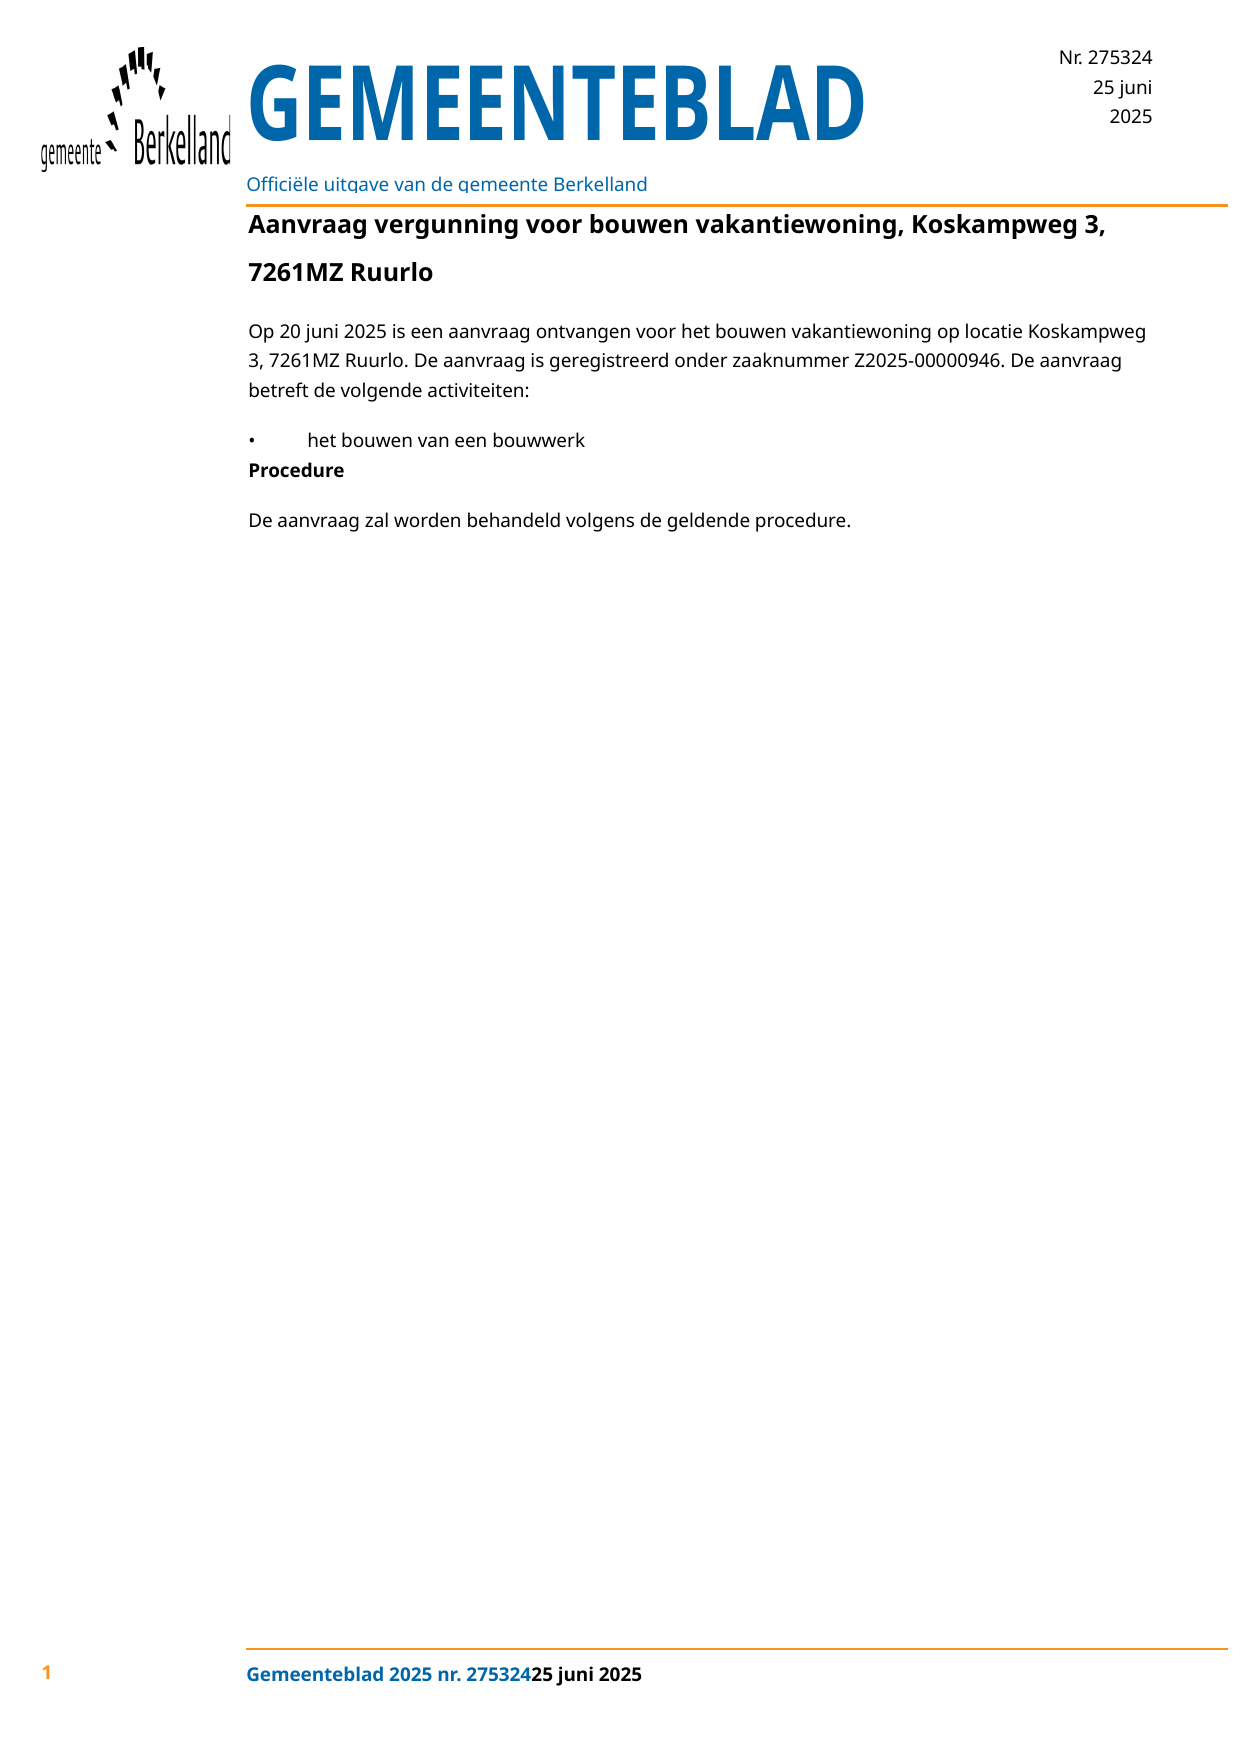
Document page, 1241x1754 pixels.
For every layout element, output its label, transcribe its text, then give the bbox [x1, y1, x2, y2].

text Procedure [248, 457, 1152, 483]
text De aanvraag zal worden behandeld volgens de geldende procedure. [248, 507, 1152, 533]
text Op 20 juni 2025 is een aanvraag ontvangen voor het bouwen vakantiewoning op locatie Koskampweg 3, 7261MZ Ruurlo. De aanvraag is geregistreerd onder zaaknummer Z2025-00000946. De aanvraag betreft de volgende activiteiten: [248, 318, 1152, 403]
text Aanvraag vergunning voor bouwen vakantiewoning, Koskampweg 3, 7261MZ Ruurlo [248, 207, 1152, 288]
picture [41, 47, 231, 172]
list het bouwen van een bouwwerk [248, 427, 1152, 453]
